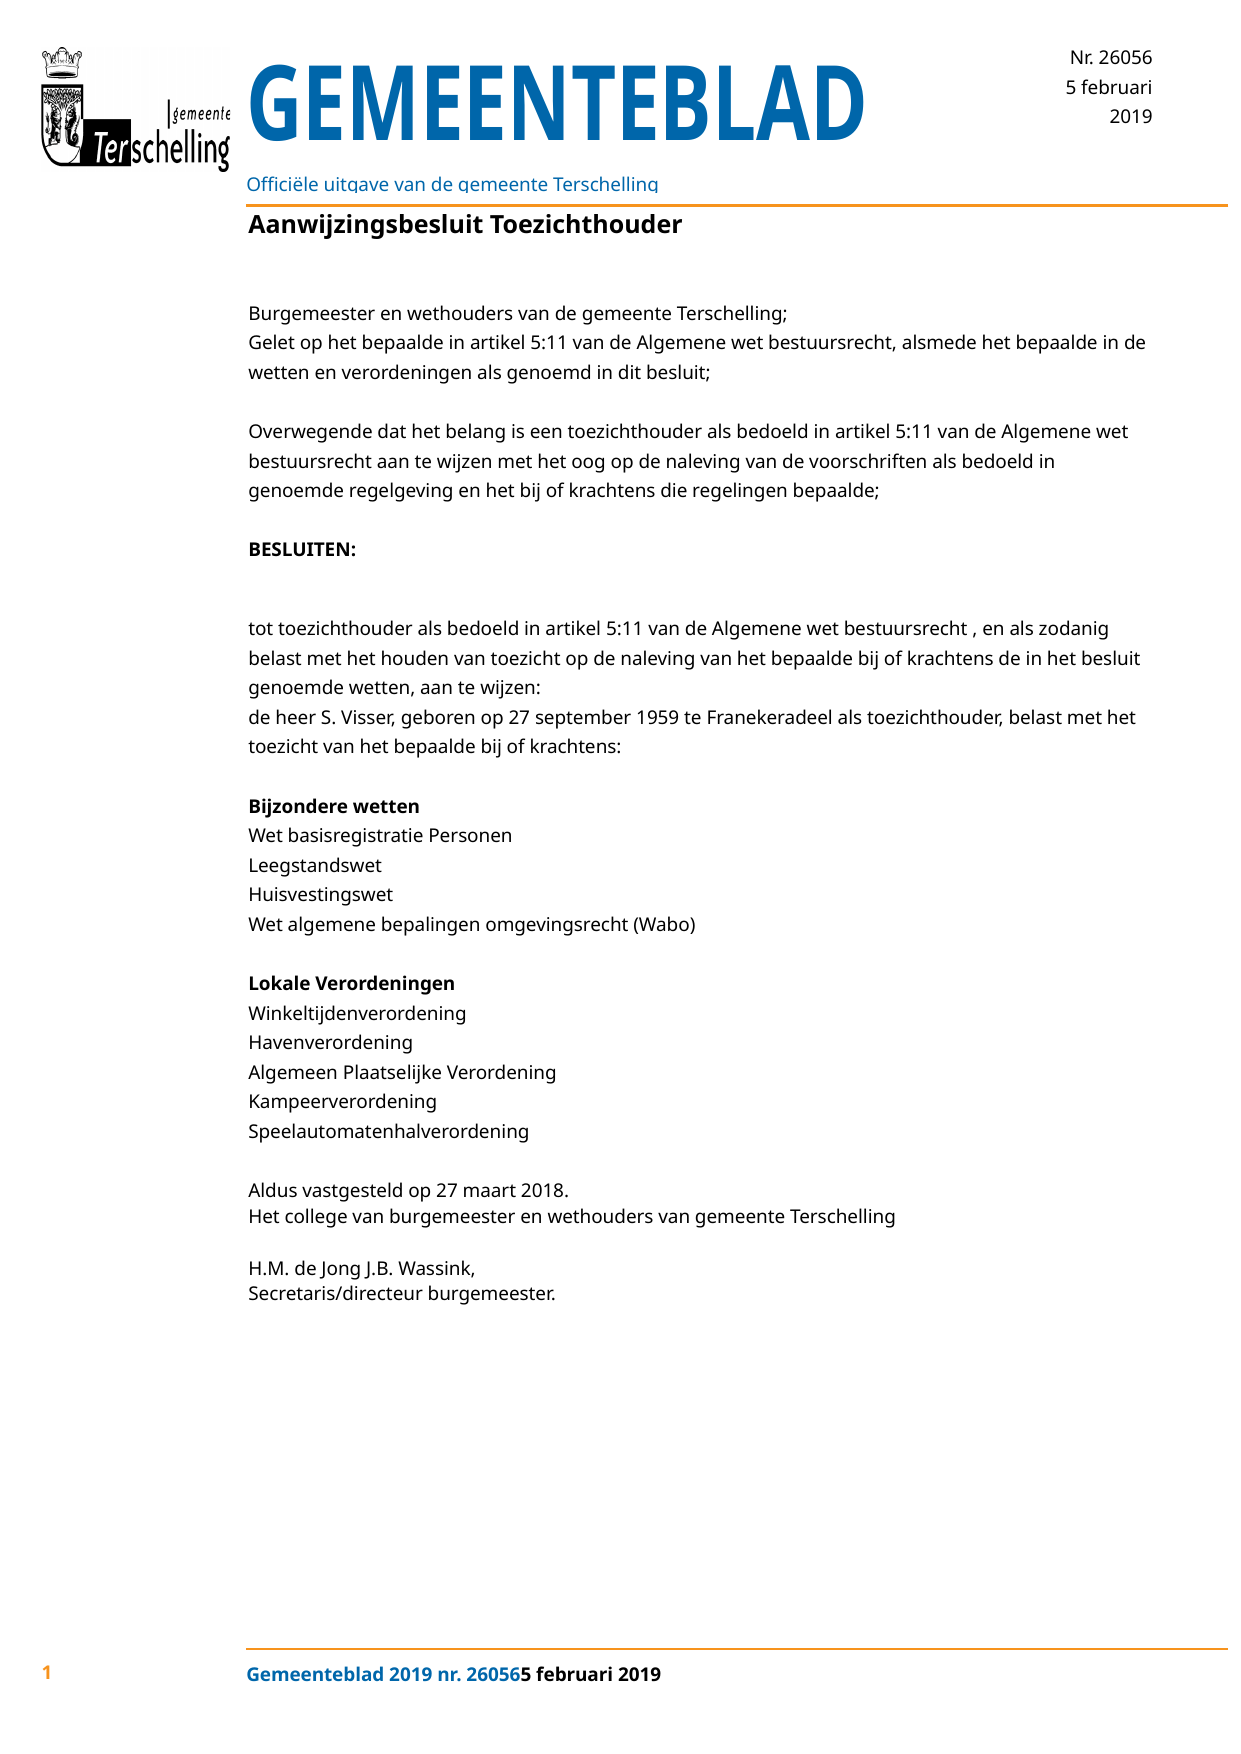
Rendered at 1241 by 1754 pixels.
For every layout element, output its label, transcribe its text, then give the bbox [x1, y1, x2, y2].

text Bijzondere wetten [248, 793, 1152, 819]
text Het college van burgemeester en wethouders van gemeente Terschelling [248, 1203, 1152, 1229]
text Leegstandswet [248, 852, 1152, 878]
text Speelautomatenhalverordening [248, 1118, 1152, 1144]
text Overwegende dat het belang is een toezichthouder als bedoeld in artikel 5:11 van de Algemene wet bestuursrecht aan te wijzen met het oog op de naleving van de voorschriften als bedoeld in genoemde regelgeving en het bij of krachtens die regelingen bepaalde; [248, 418, 1152, 503]
text tot toezichthouder als bedoeld in artikel 5:11 van de Algemene wet bestuursrecht , en als zodanig belast met het houden van toezicht op de naleving van het bepaalde bij of krachtens de in het besluit genoemde wetten, aan te wijzen: [248, 615, 1152, 700]
text Gelet op het bepaalde in artikel 5:11 van de Algemene wet bestuursrecht, alsmede het bepaalde in de wetten en verordeningen als genoemd in dit besluit; [248, 329, 1152, 385]
text Aanwijzingsbesluit Toezichthouder [248, 207, 1152, 241]
text BESLUITEN: [248, 537, 1152, 562]
picture [41, 47, 231, 172]
text Aldus vastgesteld op 27 maart 2018. [248, 1177, 1152, 1203]
text Wet basisregistratie Personen [248, 822, 1152, 848]
text Algemeen Plaatselijke Verordening [248, 1059, 1152, 1085]
text Huisvestingswet [248, 882, 1152, 907]
text Secretaris/directeur burgemeester. [248, 1280, 1152, 1306]
text Kampeerverordening [248, 1089, 1152, 1114]
text Winkeltijdenverordening [248, 1000, 1152, 1026]
text de heer S. Visser, geboren op 27 september 1959 te Franekeradeel als toezichthouder, belast met het toezicht van het bepaalde bij of krachtens: [248, 704, 1152, 759]
text Lokale Verordeningen [248, 970, 1152, 996]
text Havenverordening [248, 1029, 1152, 1055]
text Burgemeester en wethouders van de gemeente Terschelling; [248, 300, 1152, 326]
text H.M. de Jong J.B. Wassink, [248, 1255, 1152, 1280]
text Wet algemene bepalingen omgevingsrecht (Wabo) [248, 911, 1152, 937]
